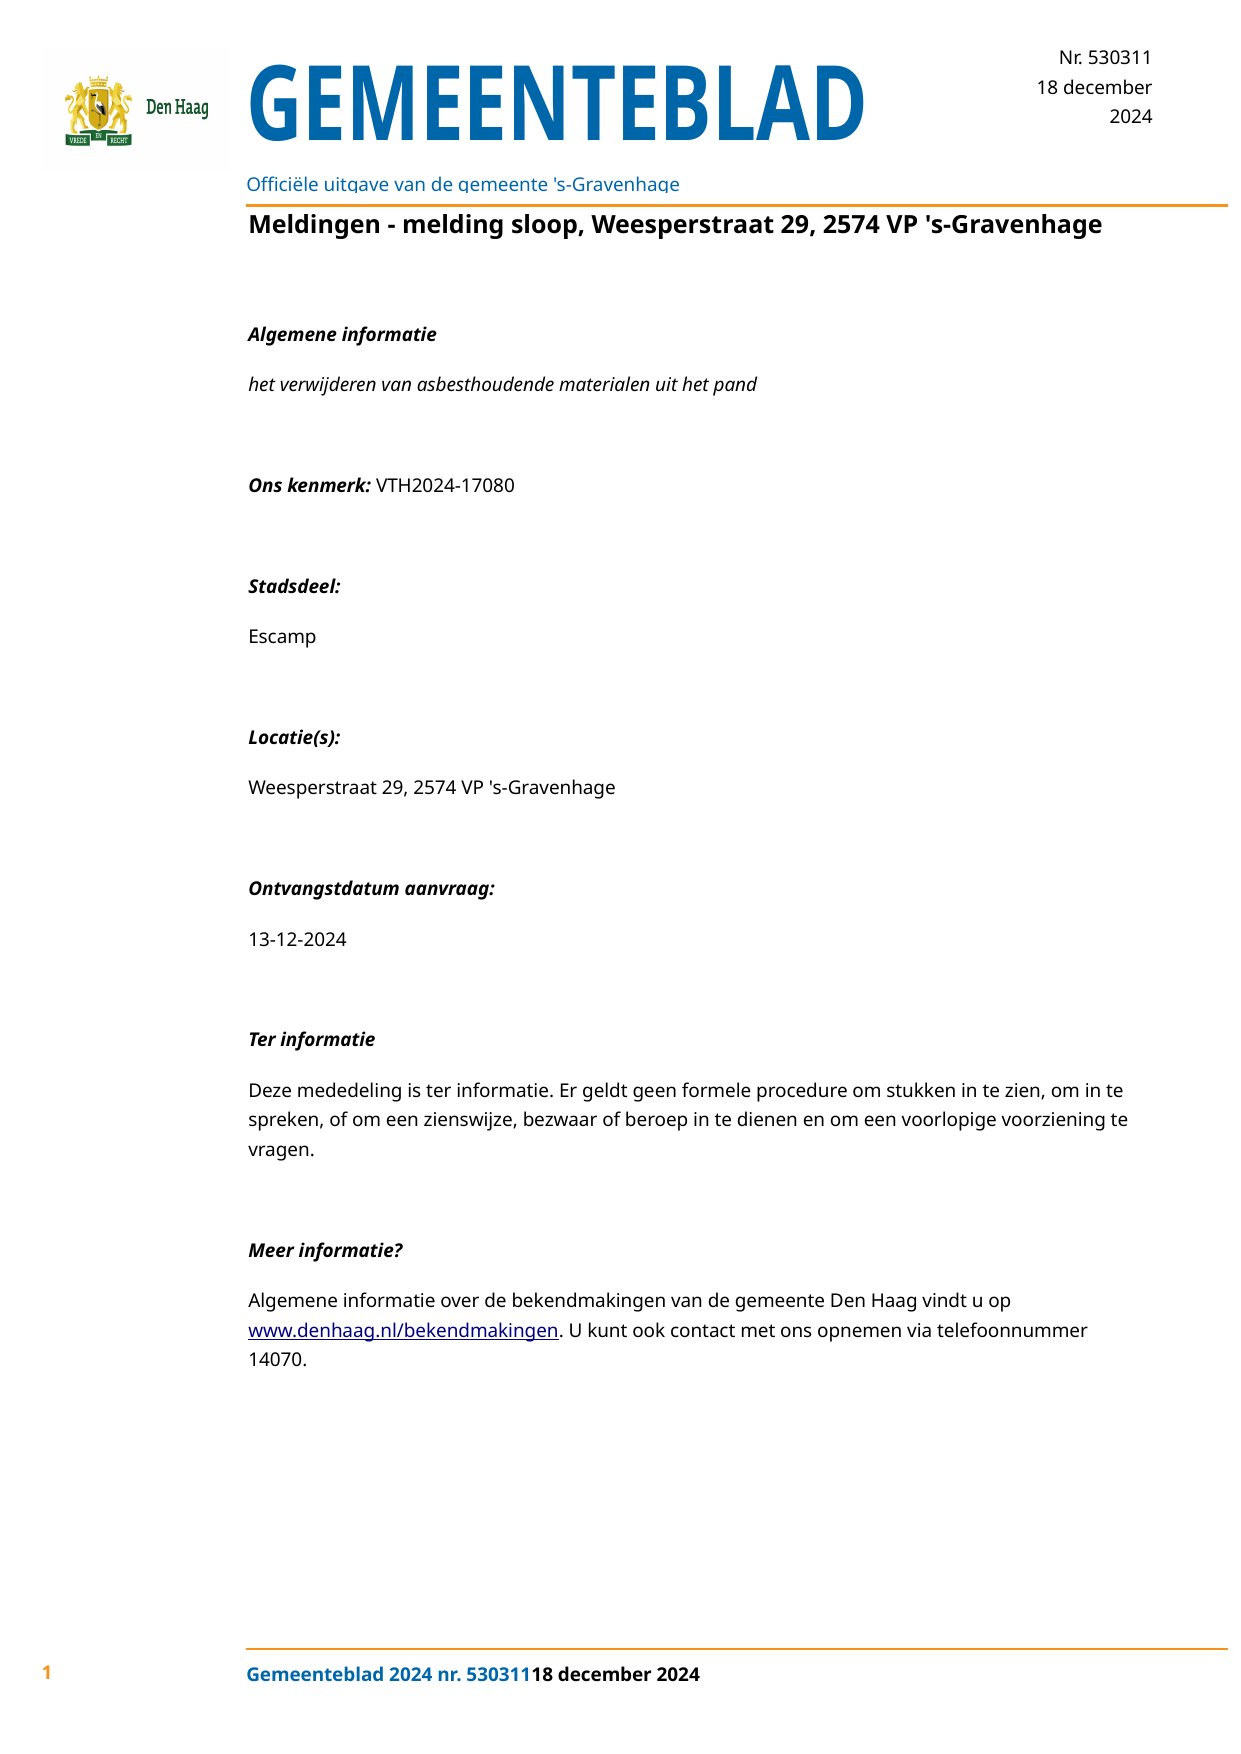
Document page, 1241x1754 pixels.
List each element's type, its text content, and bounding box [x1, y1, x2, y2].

picture [41, 47, 231, 172]
text Ons kenmerk: VTH2024-17080 [248, 472, 1152, 498]
text Ontvangstdatum aanvraag: [248, 875, 1152, 901]
text Escamp [248, 623, 1152, 649]
text Stadsdeel: [248, 573, 1152, 598]
text Locatie(s): [248, 724, 1152, 750]
text 13-12-2024 [248, 926, 1152, 951]
text Weesperstraat 29, 2574 VP 's-Gravenhage [248, 774, 1152, 800]
text Meer informatie? [248, 1237, 1152, 1263]
text Algemene informatie over de bekendmakingen van de gemeente Den Haag vindt u op www.denhaag.nl/bekendmakingen. U kunt ook contact met ons opnemen via telefoonnummer 14070. [248, 1287, 1152, 1372]
text Meldingen - melding sloop, Weesperstraat 29, 2574 VP 's-Gravenhage [248, 207, 1152, 241]
text Ter informatie [248, 1027, 1152, 1052]
text Deze mededeling is ter informatie. Er geldt geen formele procedure om stukken in te zien, om in te spreken, of om een zienswijze, bezwaar of beroep in te dienen en om een voorlopige voorziening te vragen. [248, 1077, 1152, 1162]
text Algemene informatie [248, 321, 1152, 346]
text het verwijderen van asbesthoudende materialen uit het pand [248, 371, 1152, 397]
